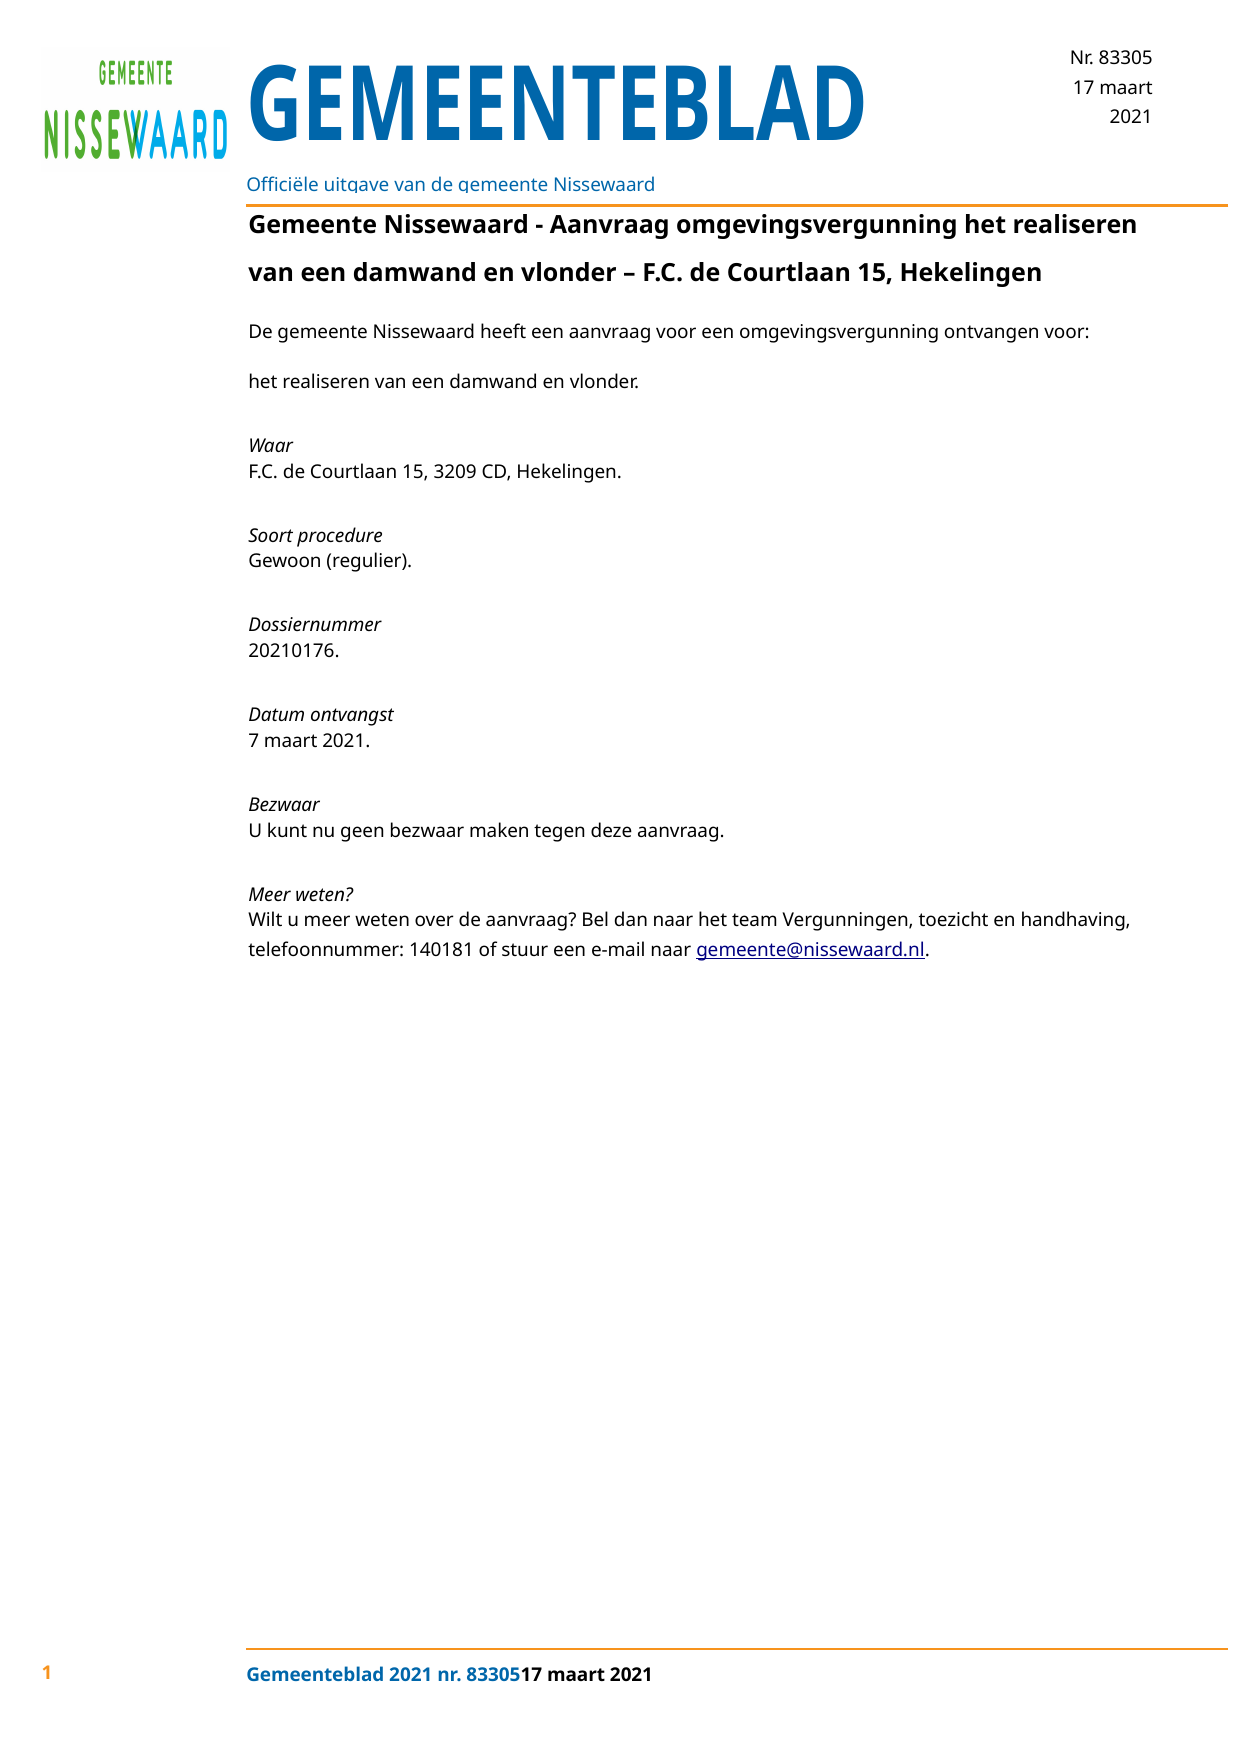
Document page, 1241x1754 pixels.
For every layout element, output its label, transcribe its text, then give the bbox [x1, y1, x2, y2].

text Waar [248, 432, 1152, 458]
text Meer weten? [248, 881, 1152, 906]
text Dossiernummer [248, 612, 1152, 637]
text Datum ontvangst [248, 701, 1152, 727]
text Wilt u meer weten over de aanvraag? Bel dan naar het team Vergunningen, toezicht en handhaving, telefoonnummer: 140181 of stuur een e-mail naar gemeente@nissewaard.nl. [248, 906, 1152, 962]
text 7 maart 2021. [248, 727, 1152, 753]
picture [41, 47, 231, 172]
text het realiseren van een damwand en vlonder. [248, 368, 1152, 394]
text 20210176. [248, 637, 1152, 663]
text Gemeente Nissewaard - Aanvraag omgevingsvergunning het realiseren van een damwand en vlonder – F.C. de Courtlaan 15, Hekelingen [248, 207, 1152, 288]
text F.C. de Courtlaan 15, 3209 CD, Hekelingen. [248, 458, 1152, 484]
text Gewoon (regulier). [248, 548, 1152, 573]
text De gemeente Nissewaard heeft een aanvraag voor een omgevingsvergunning ontvangen voor: [248, 318, 1152, 344]
text U kunt nu geen bezwaar maken tegen deze aanvraag. [248, 817, 1152, 842]
text Bezwaar [248, 791, 1152, 817]
text Soort procedure [248, 522, 1152, 548]
